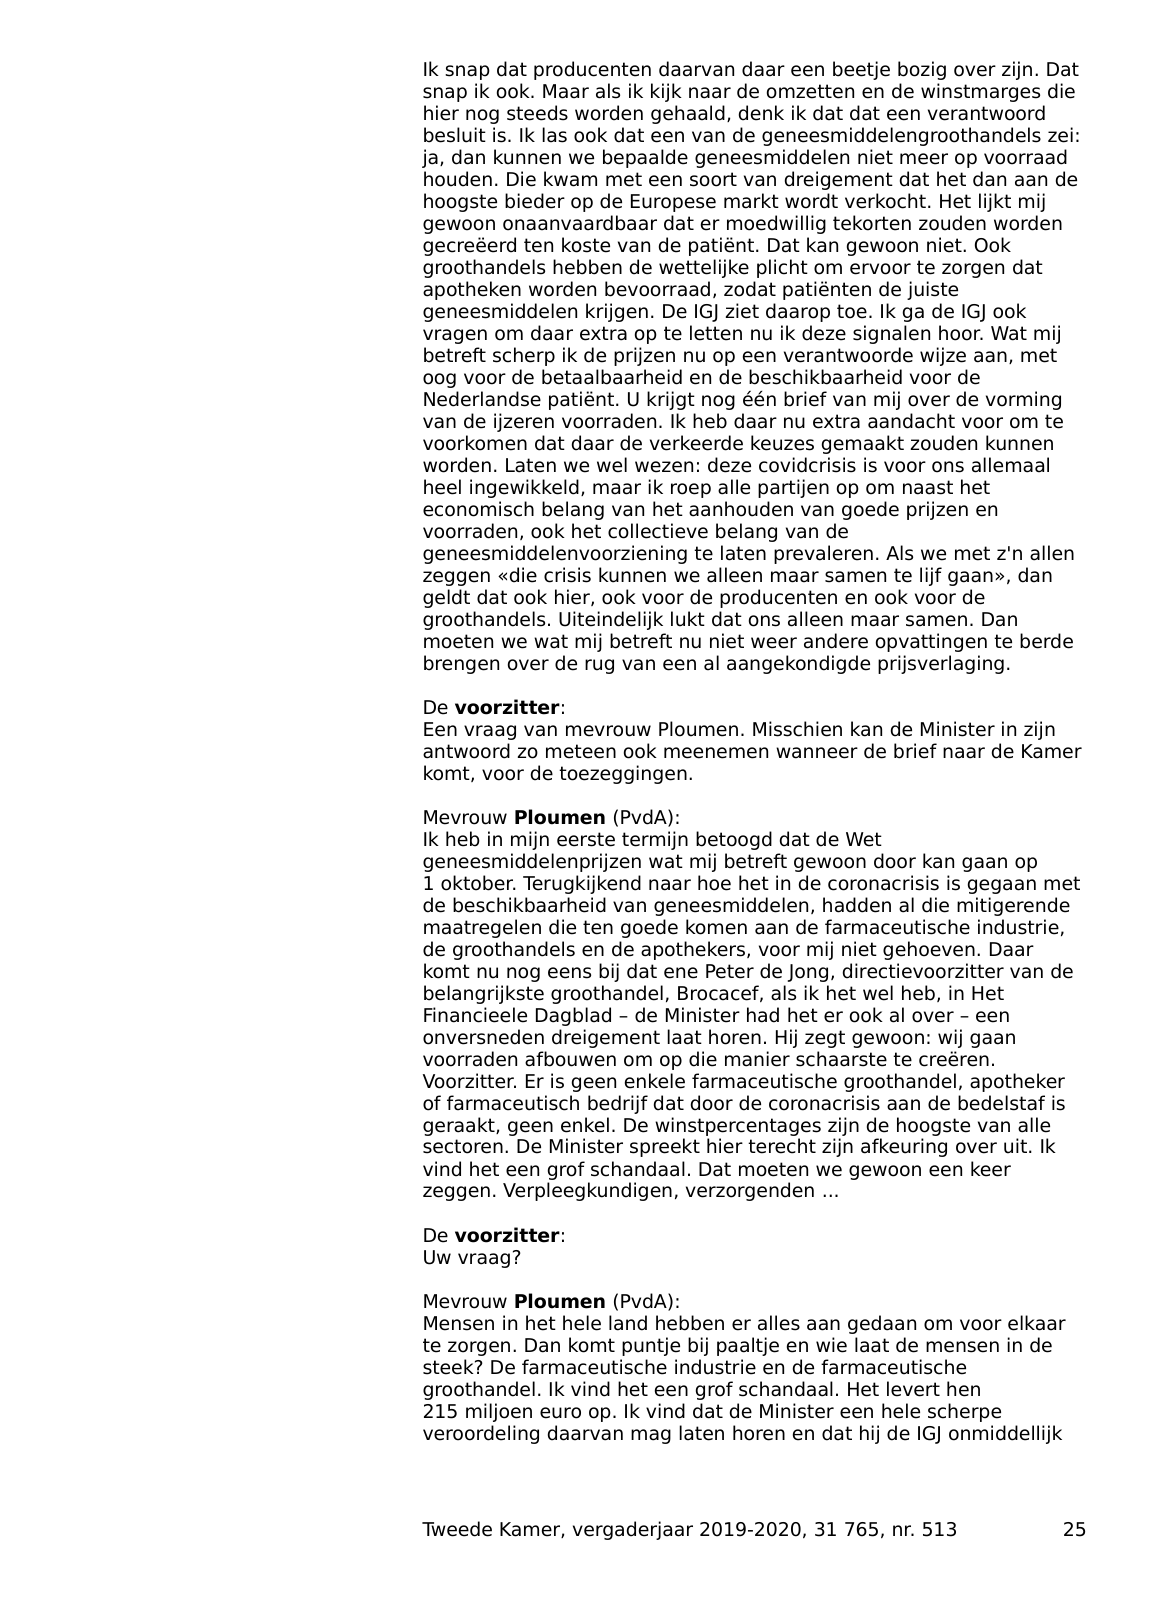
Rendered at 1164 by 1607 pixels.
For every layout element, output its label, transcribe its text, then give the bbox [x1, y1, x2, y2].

text De voorzitter: [422, 697, 1087, 719]
text Mevrouw Ploumen (PvdA): [422, 1291, 1087, 1313]
text Mevrouw Ploumen (PvdA): [422, 807, 1087, 829]
text Mensen in het hele land hebben er alles aan gedaan om voor elkaar te zorgen. Dan komt puntje bij paaltje en wie laat de mensen in de steek? De farmaceutische industrie en de farmaceutische groothandel. Ik vind het een grof schandaal. Het levert hen 215 miljoen euro op. Ik vind dat de Minister een hele scherpe veroordeling daarvan mag laten horen en dat hij de IGJ onmiddellijk [422, 1313, 1087, 1444]
text Voorzitter. Er is geen enkele farmaceutische groothandel, apotheker of farmaceutisch bedrijf dat door de coronacrisis aan de bedelstaf is geraakt, geen enkel. De winstpercentages zijn de hoogste van alle sectoren. De Minister spreekt hier terecht zijn afkeuring over uit. Ik vind het een grof schandaal. Dat moeten we gewoon een keer zeggen. Verpleegkundigen, verzorgenden ... [422, 1071, 1087, 1202]
text De voorzitter: [422, 1224, 1087, 1247]
text Ik heb in mijn eerste termijn betoogd dat de Wet geneesmiddelenprijzen wat mij betreft gewoon door kan gaan op 1 oktober. Terugkijkend naar hoe het in de coronacrisis is gegaan met de beschikbaarheid van geneesmiddelen, hadden al die mitigerende maatregelen die ten goede komen aan de farmaceutische industrie, de groothandels en de apothekers, voor mij niet gehoeven. Daar komt nu nog eens bij dat ene Peter de Jong, directievoorzitter van de belangrijkste groothandel, Brocacef, als ik het wel heb, in Het Financieele Dagblad – de Minister had het er ook al over – een onversneden dreigement laat horen. Hij zegt gewoon: wij gaan voorraden afbouwen om op die manier schaarste te creëren. [422, 829, 1087, 1071]
text Een vraag van mevrouw Ploumen. Misschien kan de Minister in zijn antwoord zo meteen ook meenemen wanneer de brief naar de Kamer komt, voor de toezeggingen. [422, 719, 1087, 784]
text Ik snap dat producenten daarvan daar een beetje bozig over zijn. Dat snap ik ook. Maar als ik kijk naar de omzetten en de winstmarges die hier nog steeds worden gehaald, denk ik dat dat een verantwoord besluit is. Ik las ook dat een van de geneesmiddelengroothandels zei: ja, dan kunnen we bepaalde geneesmiddelen niet meer op voorraad houden. Die kwam met een soort van dreigement dat het dan aan de hoogste bieder op de Europese markt wordt verkocht. Het lijkt mij gewoon onaanvaardbaar dat er moedwillig tekorten zouden worden gecreëerd ten koste van de patiënt. Dat kan gewoon niet. Ook groothandels hebben de wettelijke plicht om ervoor te zorgen dat apotheken worden bevoorraad, zodat patiënten de juiste geneesmiddelen krijgen. De IGJ ziet daarop toe. Ik ga de IGJ ook vragen om daar extra op te letten nu ik deze signalen hoor. Wat mij betreft scherp ik de prijzen nu op een verantwoorde wijze aan, met oog voor de betaalbaarheid en de beschikbaarheid voor de Nederlandse patiënt. U krijgt nog één brief van mij over de vorming van de ijzeren voorraden. Ik heb daar nu extra aandacht voor om te voorkomen dat daar de verkeerde keuzes gemaakt zouden kunnen worden. Laten we wel wezen: deze covidcrisis is voor ons allemaal heel ingewikkeld, maar ik roep alle partijen op om naast het economisch belang van het aanhouden van goede prijzen en voorraden, ook het collectieve belang van de geneesmiddelenvoorziening te laten prevaleren. Als we met z'n allen zeggen «die crisis kunnen we alleen maar samen te lijf gaan», dan geldt dat ook hier, ook voor de producenten en ook voor de groothandels. Uiteindelijk lukt dat ons alleen maar samen. Dan moeten we wat mij betreft nu niet weer andere opvattingen te berde brengen over de rug van een al aangekondigde prijsverlaging. [422, 59, 1087, 674]
text Uw vraag? [422, 1247, 1087, 1268]
